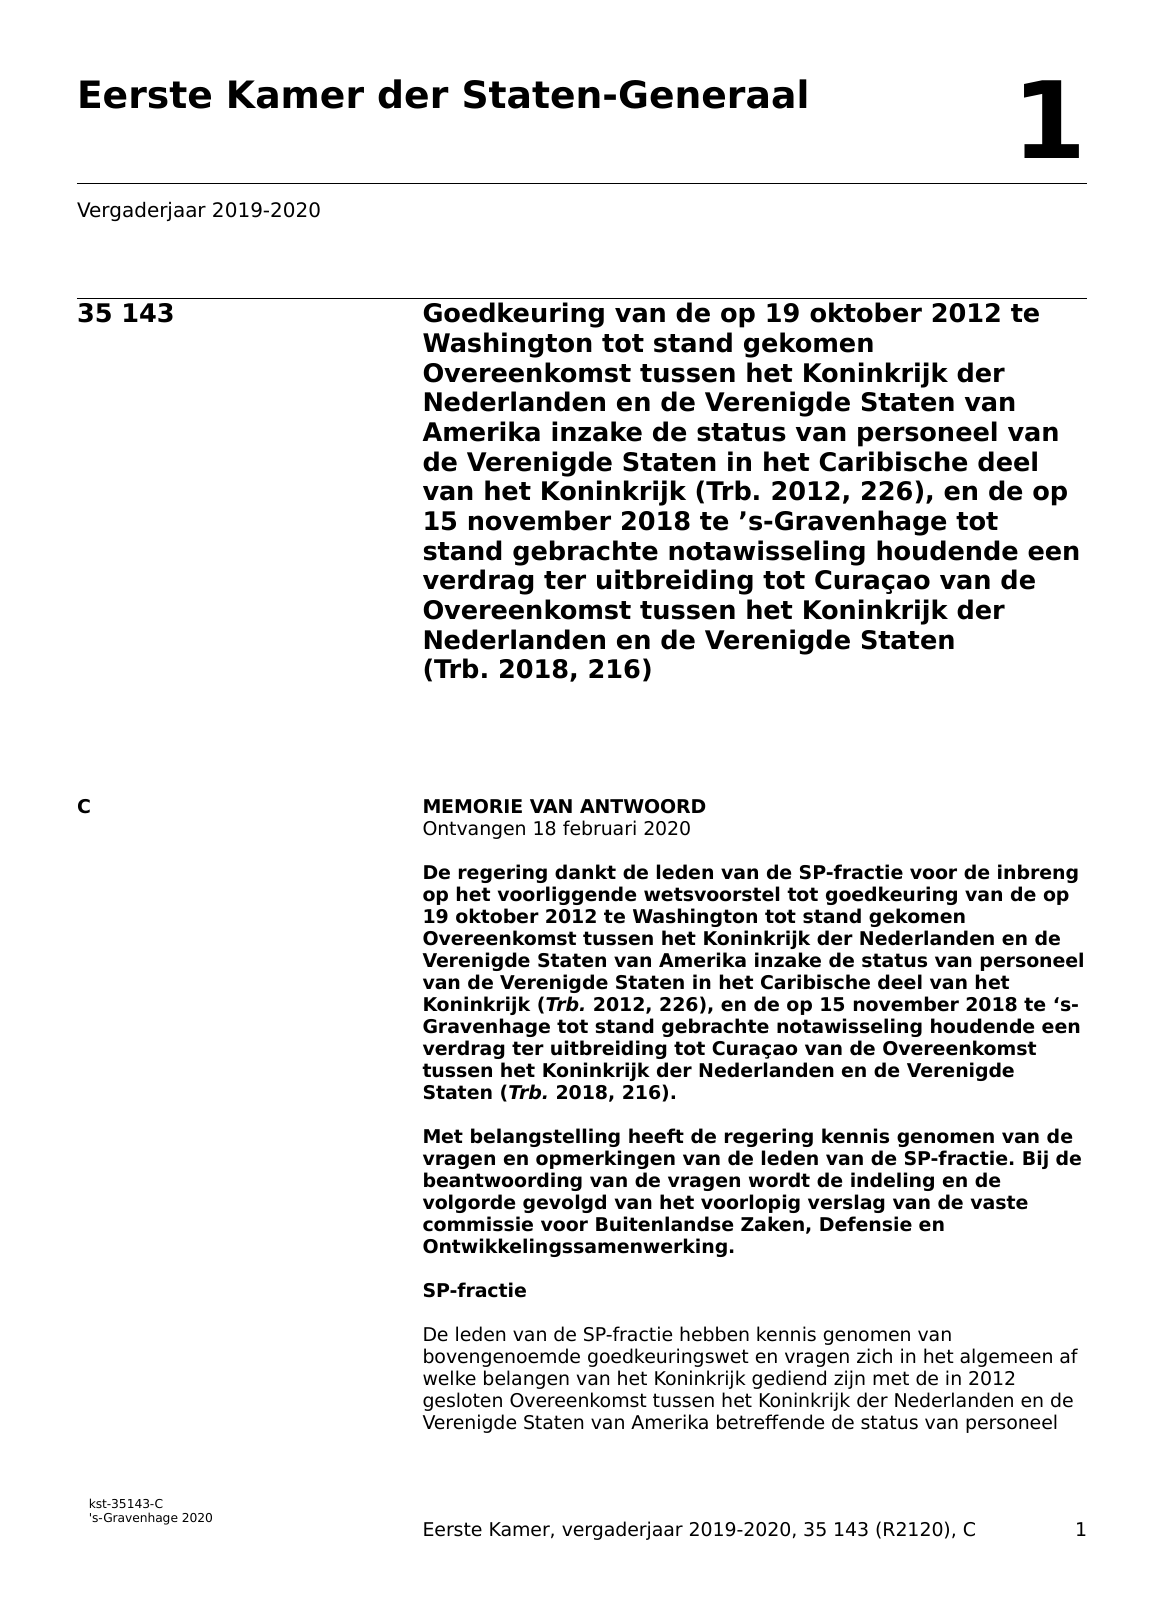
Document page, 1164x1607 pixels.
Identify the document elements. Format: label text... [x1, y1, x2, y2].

text De regering dankt de leden van de SP-fractie voor de inbreng op het voorliggende wetsvoorstel tot goedkeuring van de op 19 oktober 2012 te Washington tot stand gekomen Overeenkomst tussen het Koninkrijk der Nederlanden en de Verenigde Staten van Amerika inzake de status van personeel van de Verenigde Staten in het Caribische deel van het Koninkrijk (Trb. 2012, 226), en de op 15 november 2018 te ‘s-Gravenhage tot stand gebrachte notawisseling houdende een verdrag ter uitbreiding tot Curaçao van de Overeenkomst tussen het Koninkrijk der Nederlanden en de Verenigde Staten (Trb. 2018, 216). [422, 862, 1087, 1104]
table_header 1 [886, 59, 1087, 183]
subtitle SP-fractie [422, 1280, 1087, 1302]
text Met belangstelling heeft de regering kennis genomen van de vragen en opmerkingen van de leden van de SP-fractie. Bij de beantwoording van de vragen wordt de indeling en de volgorde gevolgd van het voorlopig verslag van de vaste commissie voor Buitenlandse Zaken, Defensie en Ontwikkelingssamenwerking. [422, 1126, 1087, 1258]
table_cell Vergaderjaar 2019-2020 [77, 184, 1087, 298]
text 's-Gravenhage 2020 [88, 1511, 323, 1525]
text Ontvangen 18 februari 2020 [422, 818, 1087, 840]
table_header Eerste Kamer der Staten-Generaal [77, 59, 886, 183]
subtitle C MEMORIE VAN ANTWOORD [77, 796, 1087, 818]
text kst-35143-C [88, 1497, 323, 1511]
subtitle 35 143 Goedkeuring van de op 19 oktober 2012 te Washington tot stand gekomen Overeenkomst tussen het Koninkrijk der Nederlanden en de Verenigde Staten van Amerika inzake de status van personeel van de Verenigde Staten in het Caribische deel van het Koninkrijk (Trb. 2012, 226), en de op 15 november 2018 te ’s-Gravenhage tot stand gebrachte notawisseling houdende een verdrag ter uitbreiding tot Curaçao van de Overeenkomst tussen het Koninkrijk der Nederlanden en de Verenigde Staten (Trb. 2018, 216) [77, 299, 1087, 685]
text De leden van de SP-fractie hebben kennis genomen van bovengenoemde goedkeuringswet en vragen zich in het algemeen af welke belangen van het Koninkrijk gediend zijn met de in 2012 gesloten Overeenkomst tussen het Koninkrijk der Nederlanden en de Verenigde Staten van Amerika betreffende de status van personeel [422, 1324, 1087, 1434]
